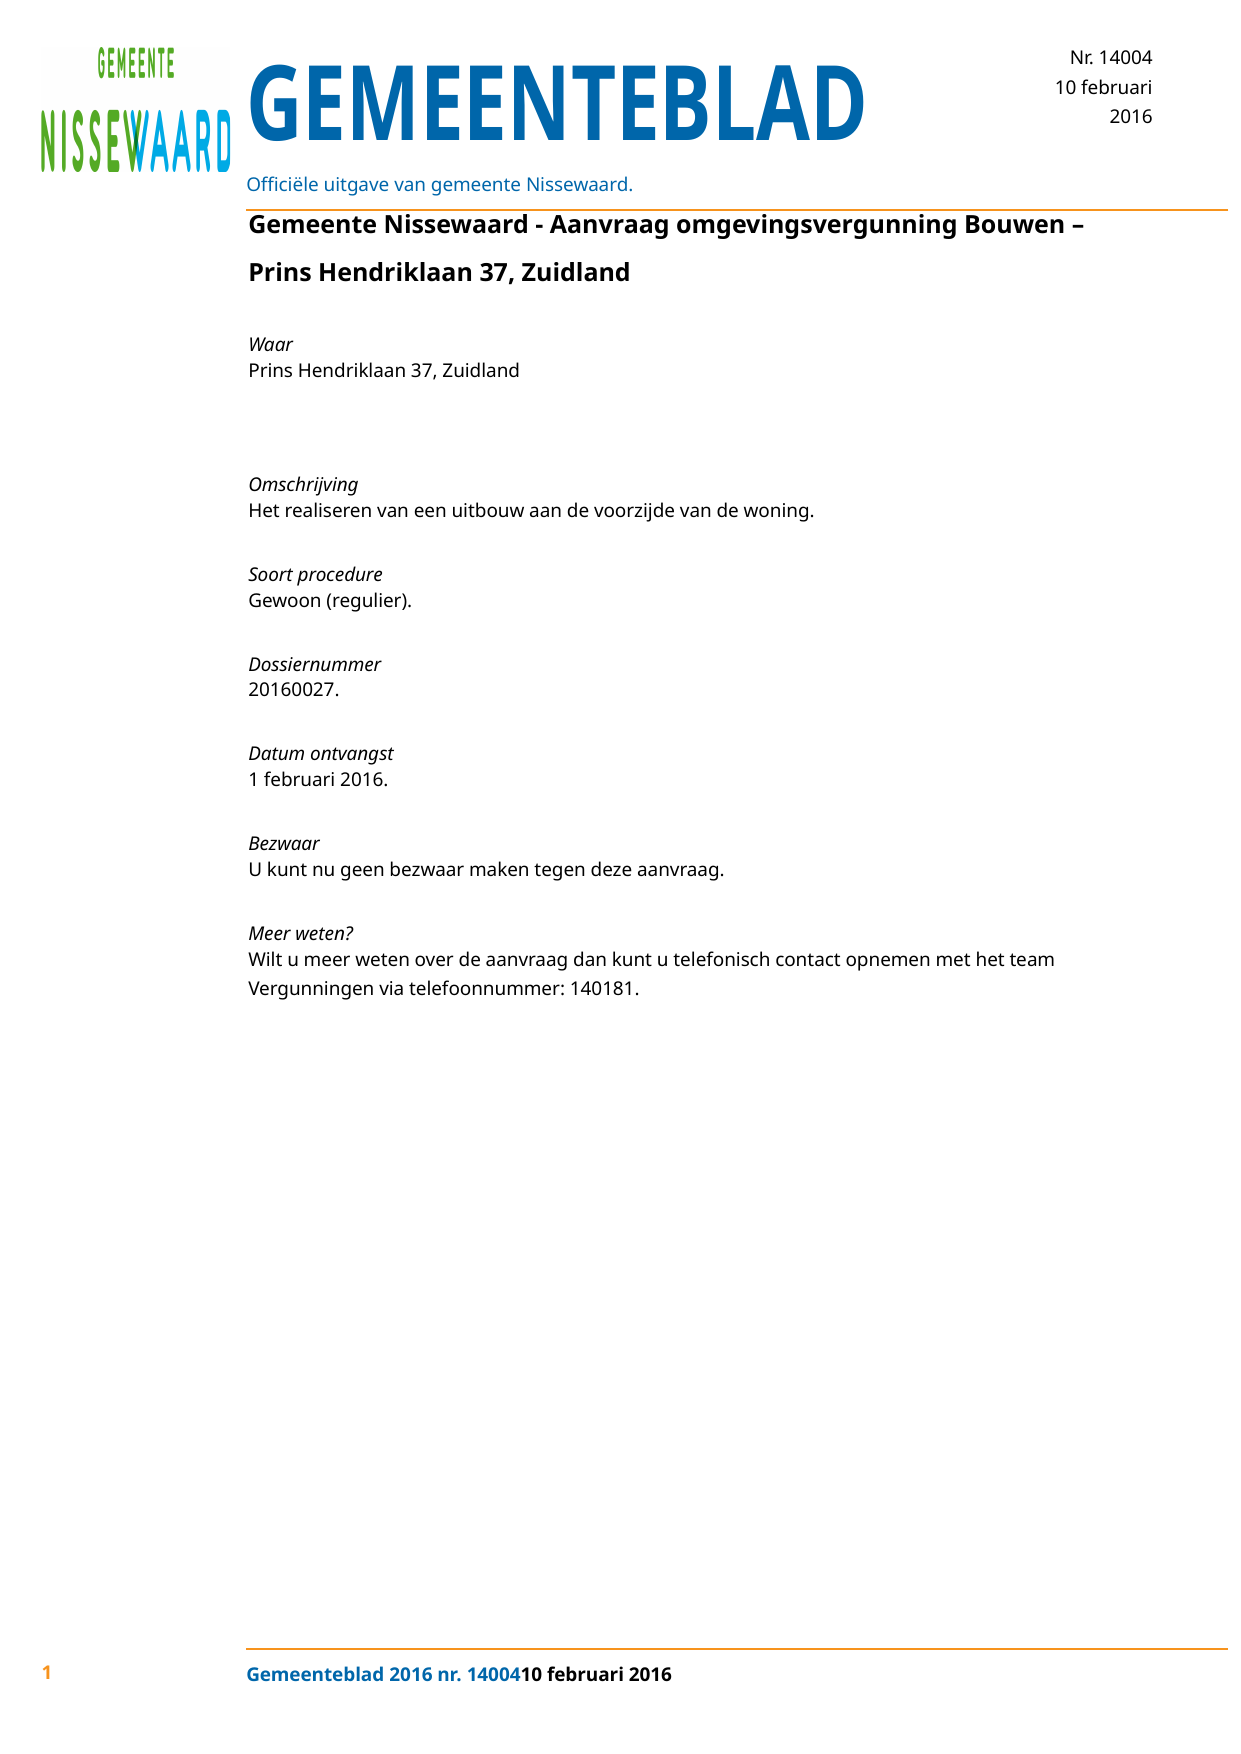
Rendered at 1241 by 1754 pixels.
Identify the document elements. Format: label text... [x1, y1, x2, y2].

text Waar [248, 331, 1152, 357]
text Gewoon (regulier). [248, 587, 1152, 613]
text Dossiernummer [248, 651, 1152, 677]
text Soort procedure [248, 561, 1152, 587]
picture [176, 157, 187, 172]
text U kunt nu geen bezwaar maken tegen deze aanvraag. [248, 856, 1152, 882]
picture [41, 47, 231, 172]
text Meer weten? [248, 920, 1152, 946]
text Bezwaar [248, 830, 1152, 856]
text Het realiseren van een uitbouw aan de voorzijde van de woning. [248, 497, 1152, 523]
text 20160027. [248, 677, 1152, 702]
picture [200, 151, 206, 172]
text Prins Hendriklaan 37, Zuidland [248, 357, 1152, 383]
text Wilt u meer weten over de aanvraag dan kunt u telefonisch contact opnemen met het team Vergunningen via telefoonnummer: 140181. [248, 946, 1152, 1001]
text Omschrijving [248, 472, 1152, 497]
text Datum ontvangst [248, 741, 1152, 766]
text Gemeente Nissewaard - Aanvraag omgevingsvergunning Bouwen – Prins Hendriklaan 37, Zuidland [248, 211, 1152, 288]
picture [222, 122, 227, 160]
picture [154, 157, 165, 172]
picture [201, 122, 206, 138]
text 1 februari 2016. [248, 766, 1152, 792]
